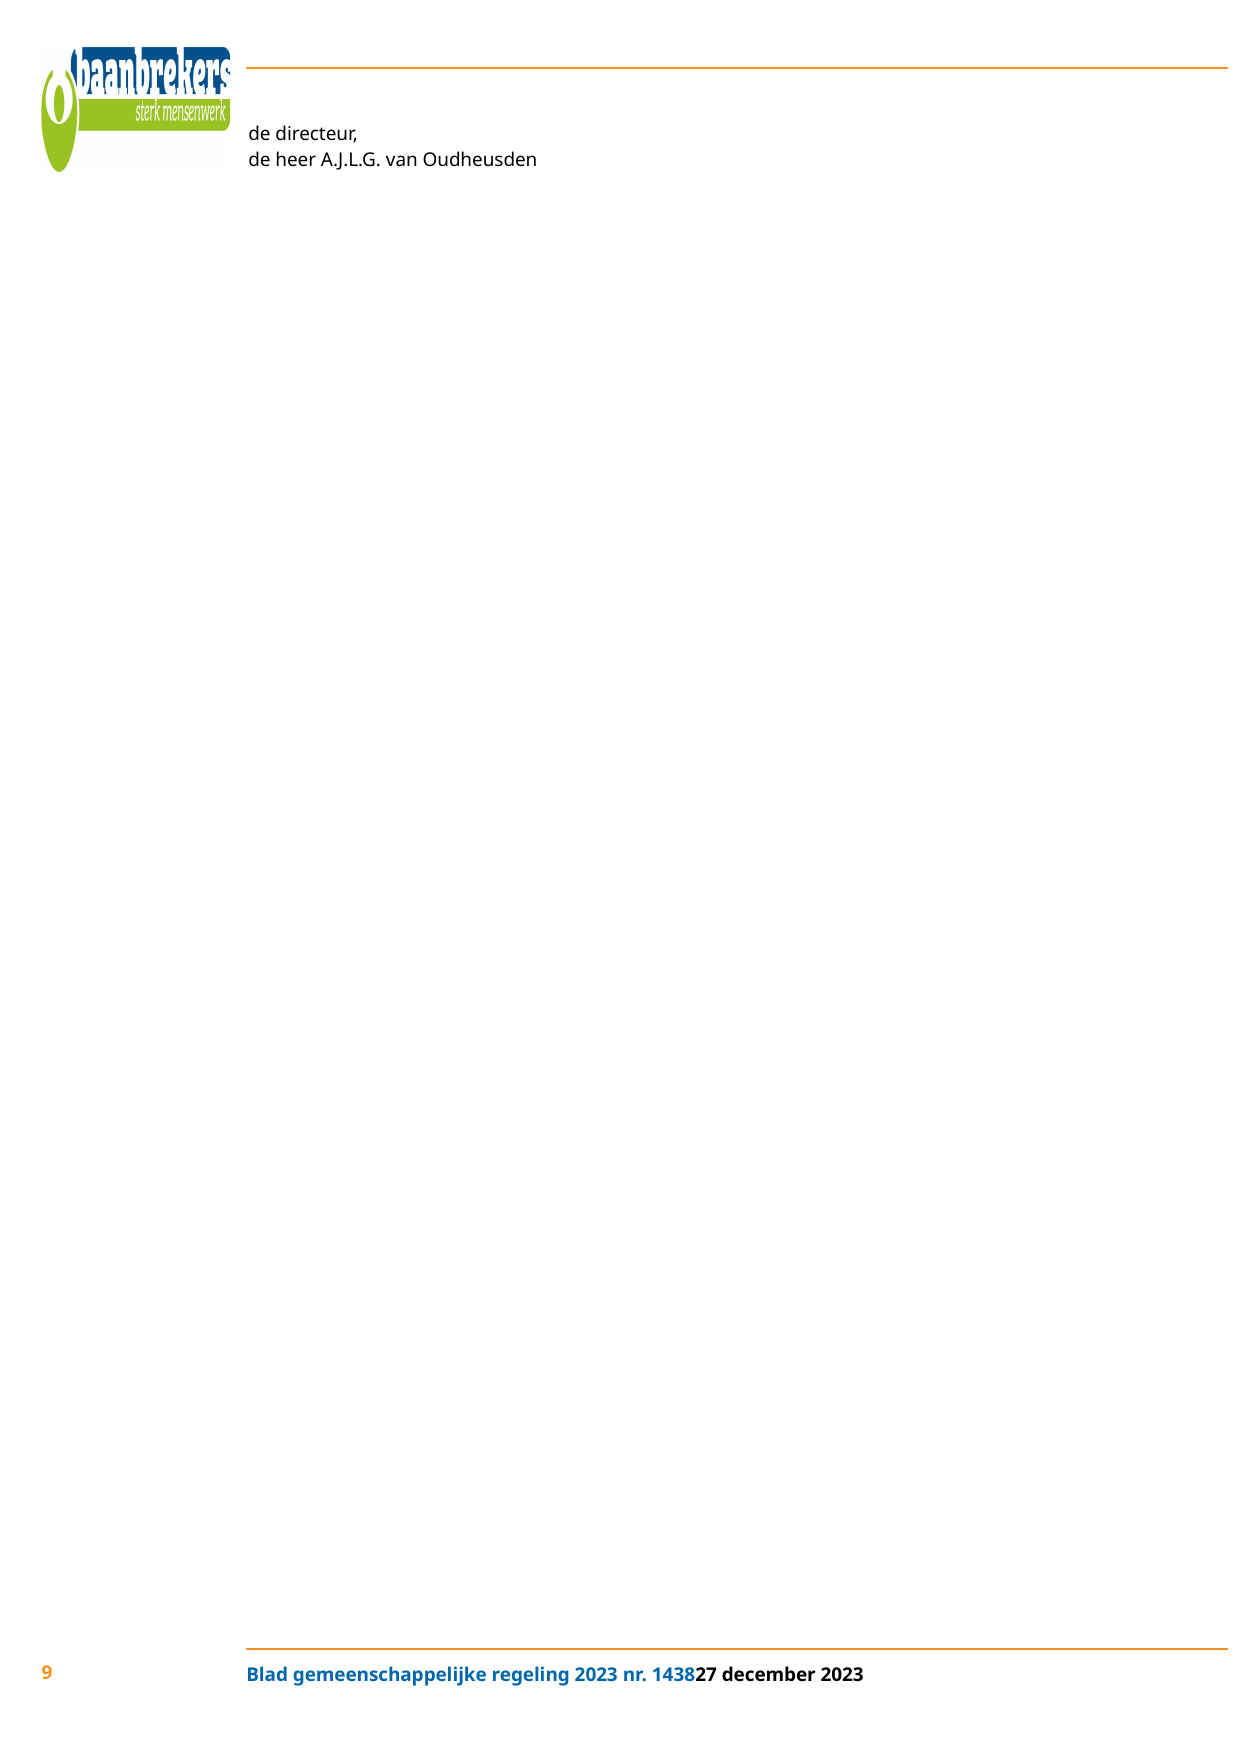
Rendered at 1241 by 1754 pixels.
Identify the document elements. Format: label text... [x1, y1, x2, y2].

text de directeur, [248, 121, 1152, 146]
picture [41, 47, 231, 172]
text de heer A.J.L.G. van Oudheusden [248, 146, 1152, 172]
